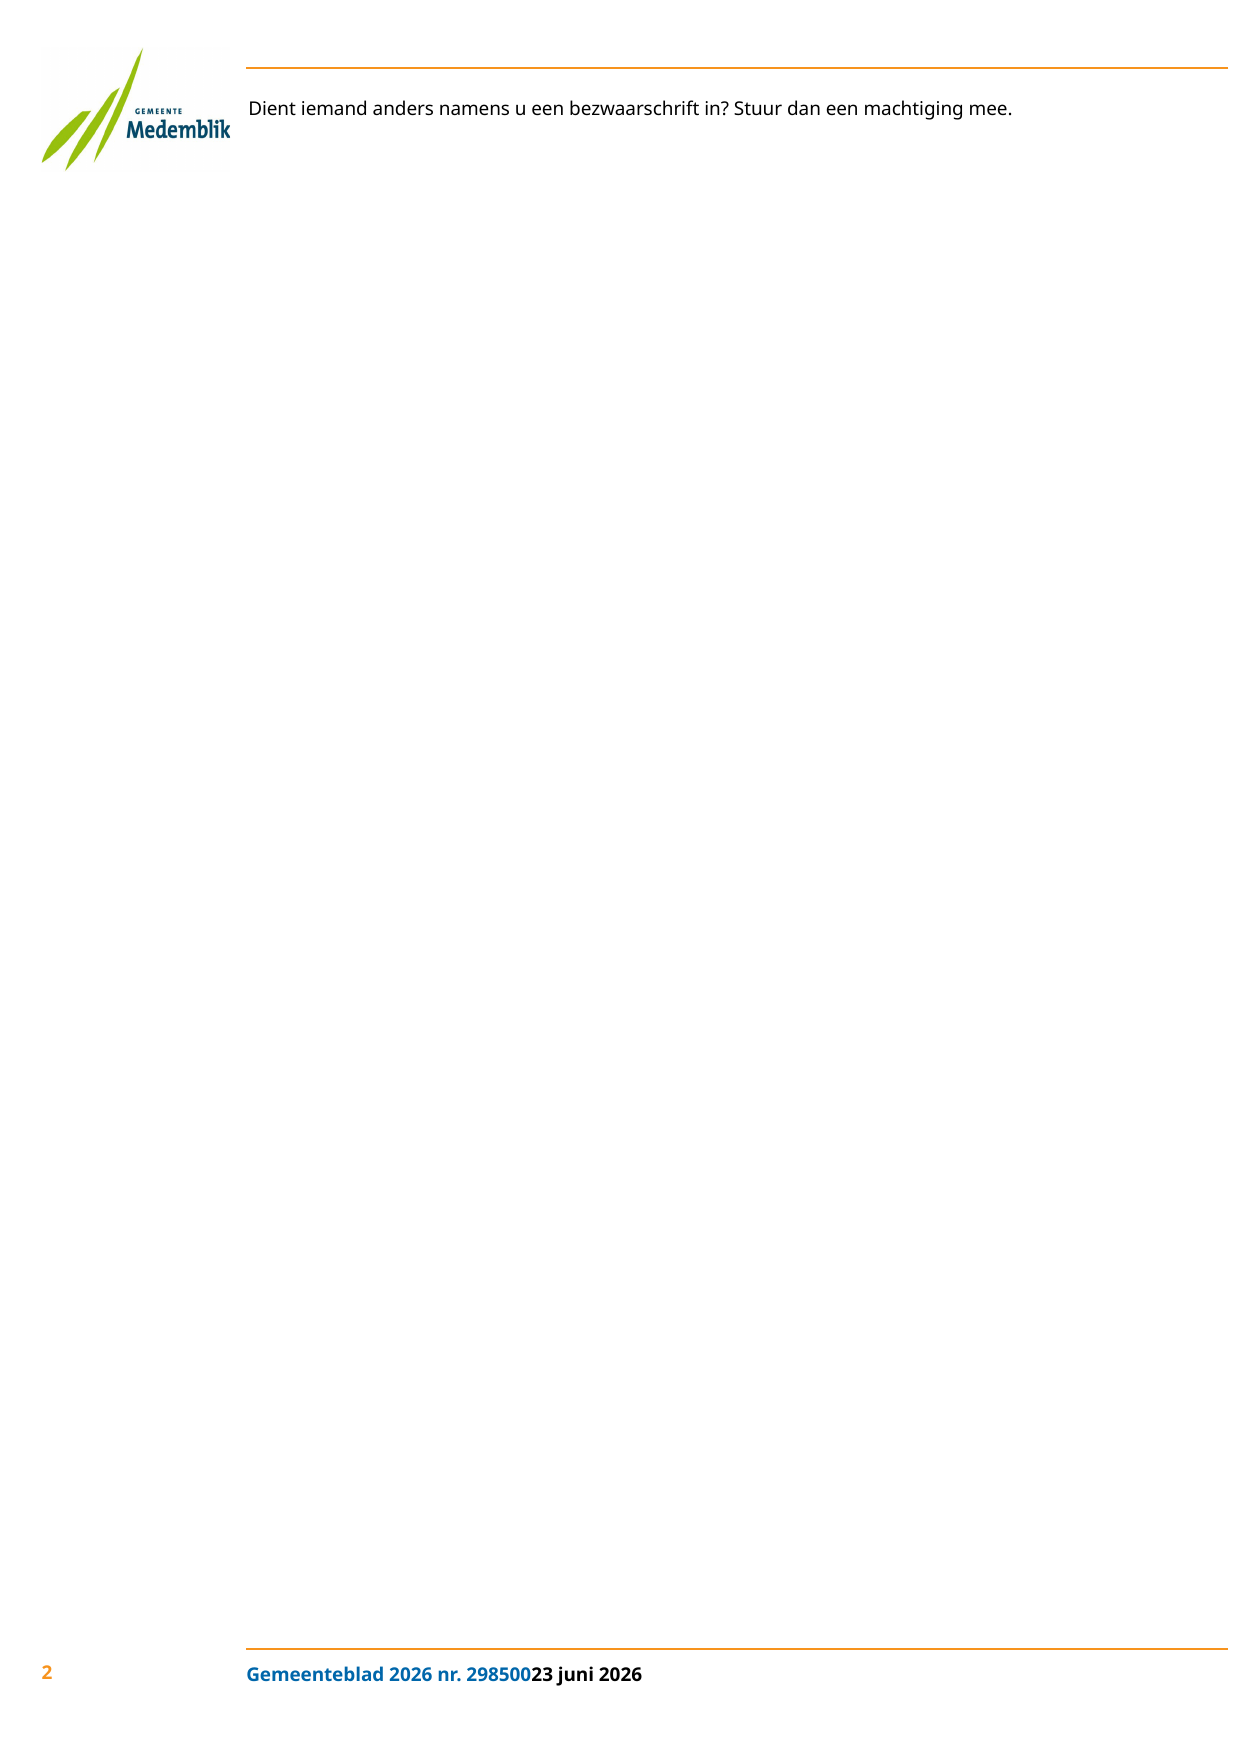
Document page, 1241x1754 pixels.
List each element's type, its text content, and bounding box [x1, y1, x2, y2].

text Dient iemand anders namens u een bezwaarschrift in? Stuur dan een machtiging mee. [248, 95, 1152, 121]
picture [41, 47, 231, 172]
